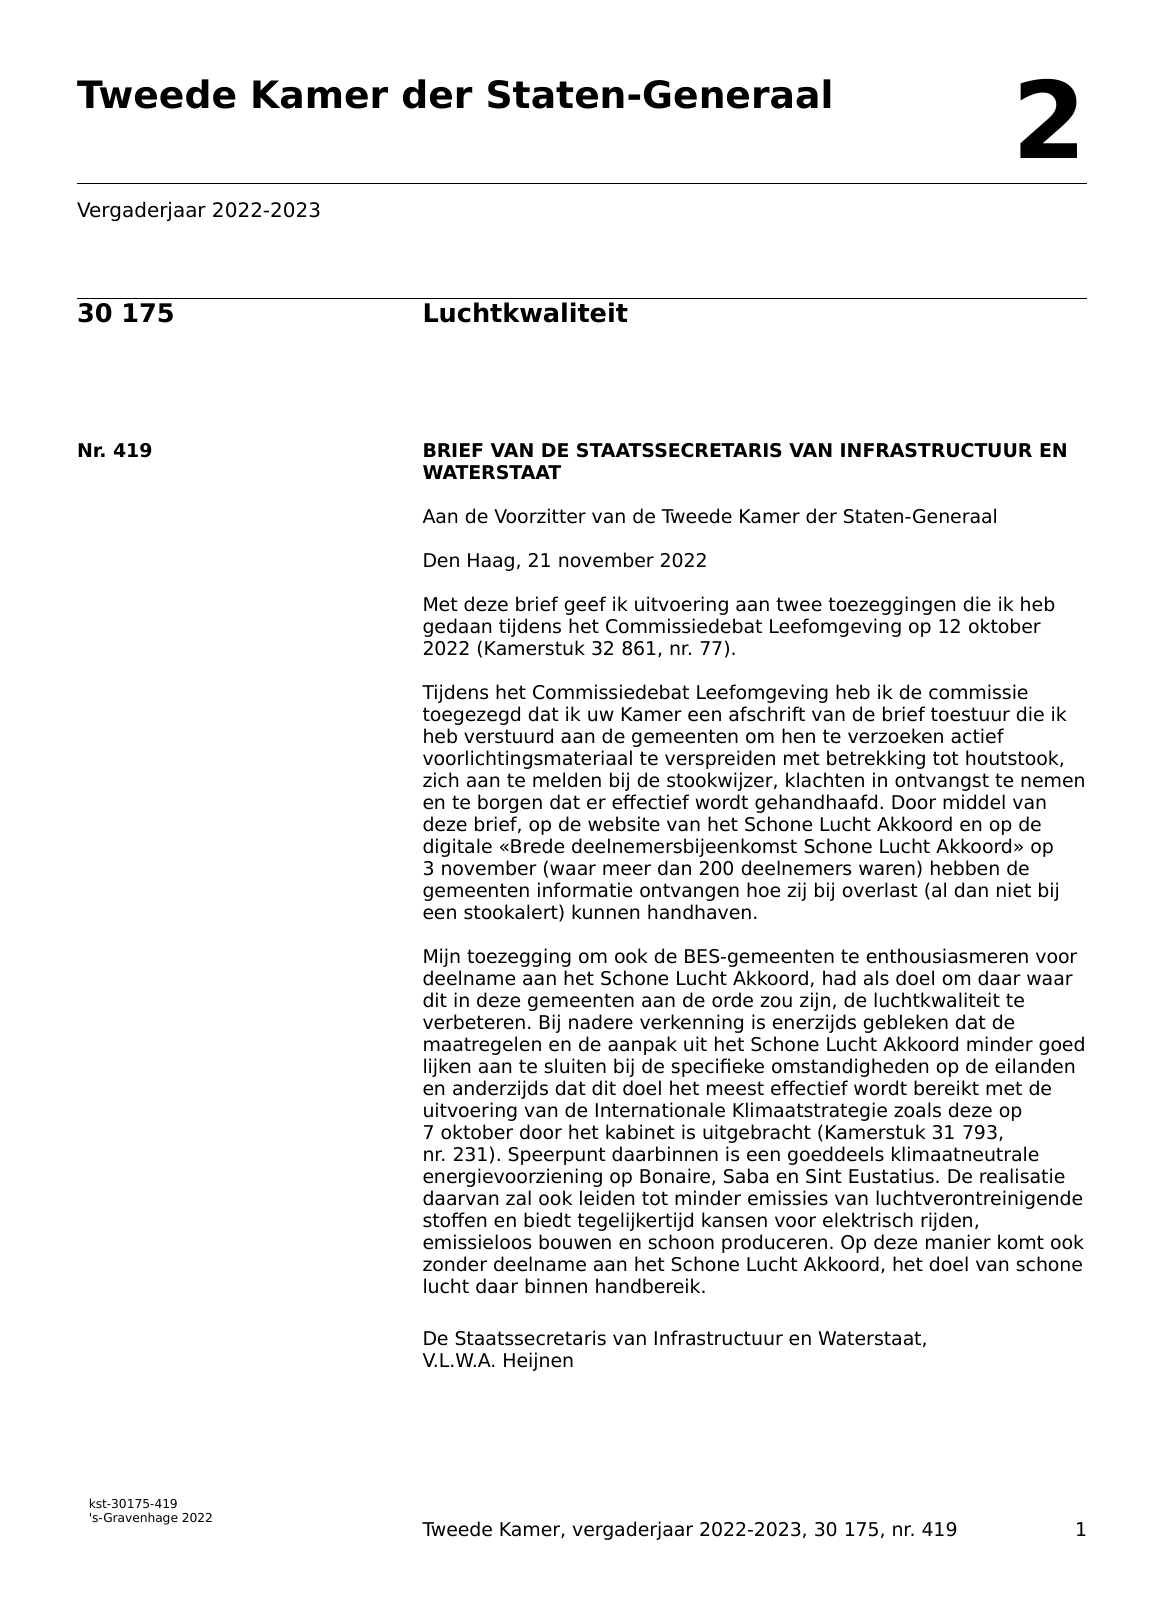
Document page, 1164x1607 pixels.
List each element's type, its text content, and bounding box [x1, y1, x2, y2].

text kst-30175-419 [88, 1497, 323, 1511]
table_header 2 [886, 59, 1087, 183]
text Aan de Voorzitter van de Tweede Kamer der Staten-Generaal [422, 506, 1087, 528]
text Mijn toezegging om ook de BES-gemeenten te enthousiasmeren voor deelname aan het Schone Lucht Akkoord, had als doel om daar waar dit in deze gemeenten aan de orde zou zijn, de luchtkwaliteit te verbeteren. Bij nadere verkenning is enerzijds gebleken dat de maatregelen en de aanpak uit het Schone Lucht Akkoord minder goed lijken aan te sluiten bij de specifieke omstandigheden op de eilanden en anderzijds dat dit doel het meest effectief wordt bereikt met de uitvoering van de Internationale Klimaatstrategie zoals deze op 7 oktober door het kabinet is uitgebracht (Kamerstuk 31 793, nr. 231). Speerpunt daarbinnen is een goeddeels klimaatneutrale energievoorziening op Bonaire, Saba en Sint Eustatius. De realisatie daarvan zal ook leiden tot minder emissies van luchtverontreinigende stoffen en biedt tegelijkertijd kansen voor elektrisch rijden, emissieloos bouwen en schoon produceren. Op deze manier komt ook zonder deelname aan het Schone Lucht Akkoord, het doel van schone lucht daar binnen handbereik. [422, 946, 1087, 1298]
text Tijdens het Commissiedebat Leefomgeving heb ik de commissie toegezegd dat ik uw Kamer een afschrift van de brief toestuur die ik heb verstuurd aan de gemeenten om hen te verzoeken actief voorlichtingsmateriaal te verspreiden met betrekking tot houtstook, zich aan te melden bij de stookwijzer, klachten in ontvangst te nemen en te borgen dat er effectief wordt gehandhaafd. Door middel van deze brief, op de website van het Schone Lucht Akkoord en op de digitale «Brede deelnemersbijeenkomst Schone Lucht Akkoord» op 3 november (waar meer dan 200 deelnemers waren) hebben de gemeenten informatie ontvangen hoe zij bij overlast (al dan niet bij een stookalert) kunnen handhaven. [422, 682, 1087, 924]
text De Staatssecretaris van Infrastructuur en Waterstaat, V.L.W.A. Heijnen [422, 1328, 1087, 1372]
table_cell Vergaderjaar 2022-2023 [77, 184, 1087, 298]
text 's-Gravenhage 2022 [88, 1511, 323, 1525]
subtitle Nr. 419 BRIEF VAN DE STAATSSECRETARIS VAN INFRASTRUCTUUR EN WATERSTAAT [77, 440, 1087, 484]
table_header Tweede Kamer der Staten-Generaal [77, 59, 886, 183]
text Met deze brief geef ik uitvoering aan twee toezeggingen die ik heb gedaan tijdens het Commissiedebat Leefomgeving op 12 oktober 2022 (Kamerstuk 32 861, nr. 77). [422, 594, 1087, 660]
subtitle 30 175 Luchtkwaliteit [77, 299, 1087, 329]
text Den Haag, 21 november 2022 [422, 550, 1087, 572]
